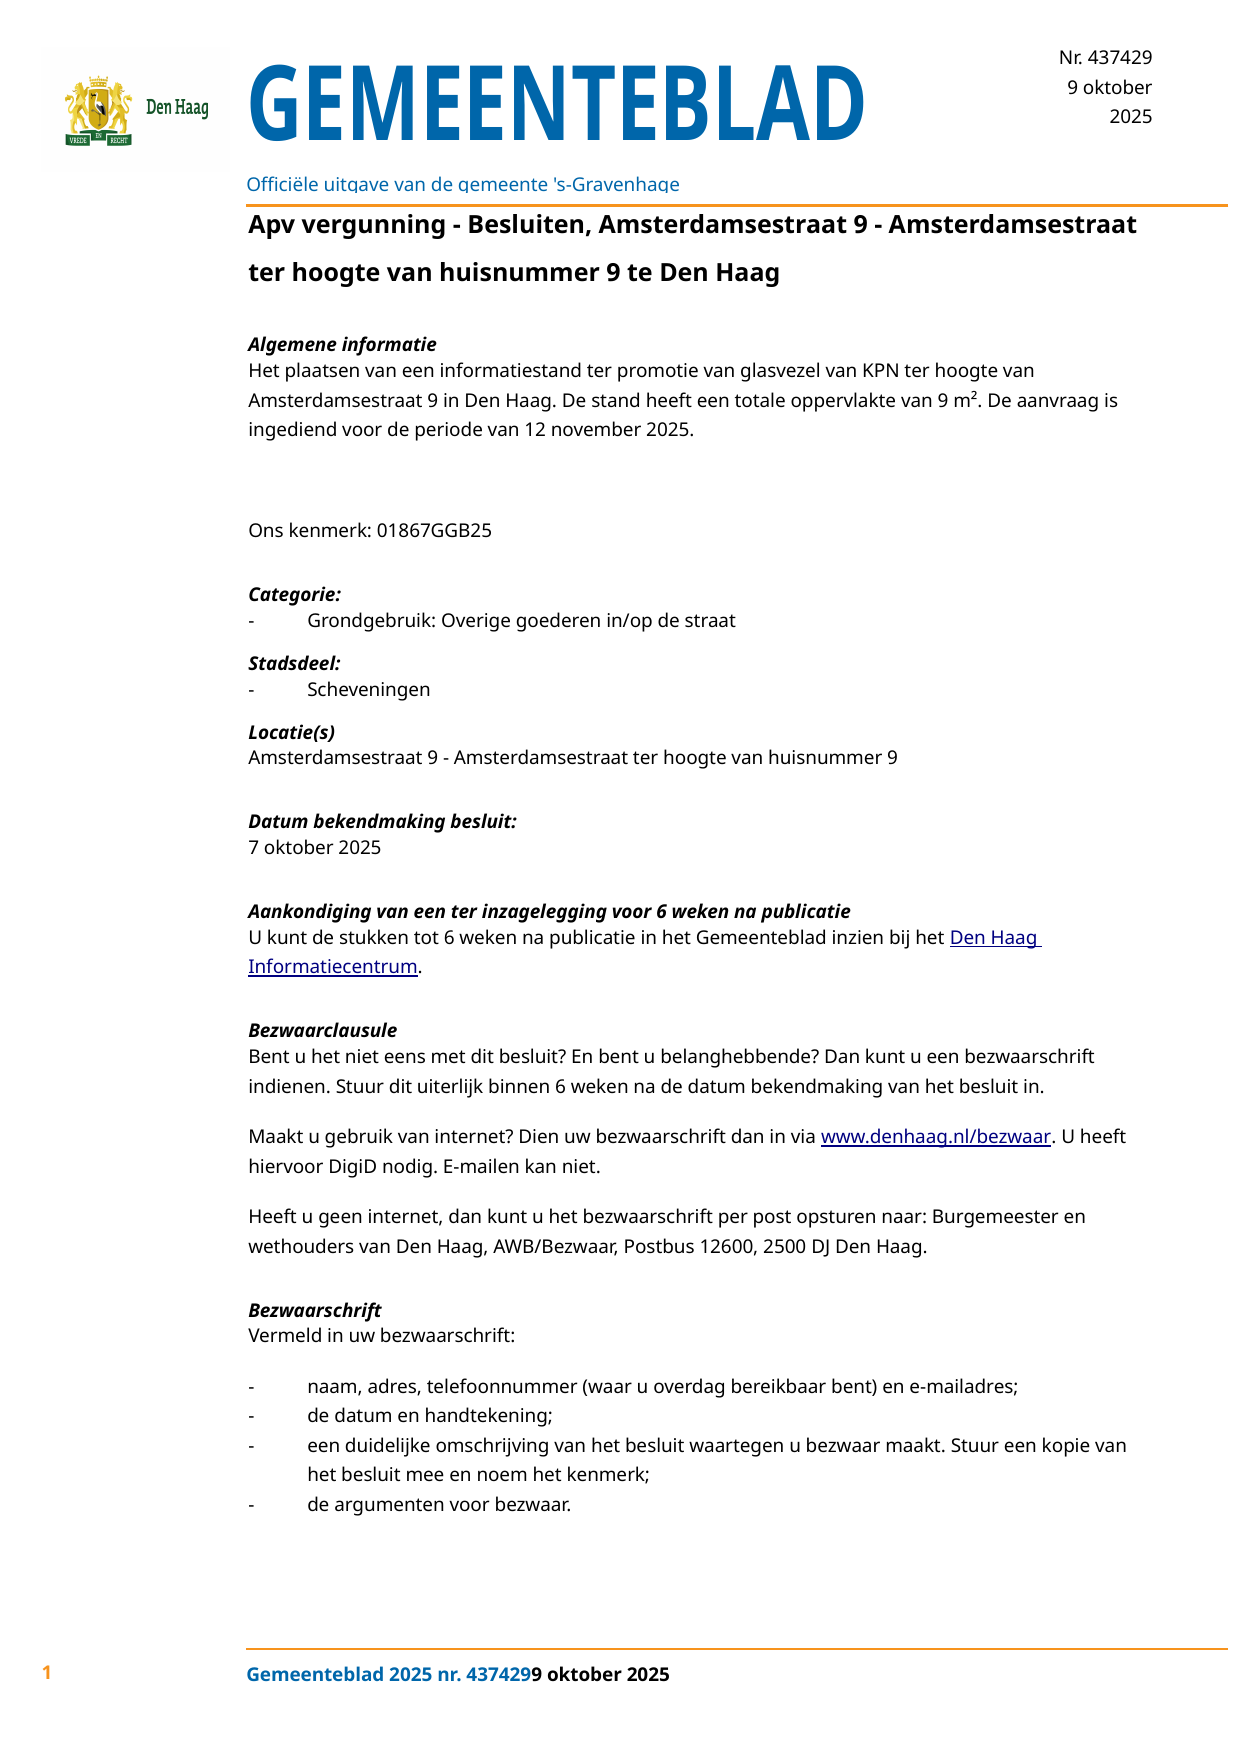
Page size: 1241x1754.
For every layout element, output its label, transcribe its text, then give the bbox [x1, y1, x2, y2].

picture [41, 47, 231, 172]
text Datum bekendmaking besluit: [248, 808, 1152, 834]
list Scheveningen [248, 676, 1152, 701]
list de datum en handtekening; [248, 1402, 1152, 1428]
text Heeft u geen internet, dan kunt u het bezwaarschrift per post opsturen naar: Burgemeester en wethouders van Den Haag, AWB/Bezwaar, Postbus 12600, 2500 DJ Den Haag. [248, 1203, 1152, 1258]
list naam, adres, telefoonnummer (waar u overdag bereikbaar bent) en e-mailadres; [248, 1373, 1152, 1399]
list een duidelijke omschrijving van het besluit waartegen u bezwaar maakt. Stuur een kopie van het besluit mee en noem het kenmerk; [248, 1432, 1152, 1487]
text Locatie(s) [248, 719, 1152, 744]
text Stadsdeel: [248, 650, 1152, 676]
text Het plaatsen van een informatiestand ter promotie van glasvezel van KPN ter hoogte van Amsterdamsestraat 9 in Den Haag. De stand heeft een totale oppervlakte van 9 m². De aanvraag is ingediend voor de periode van 12 november 2025. [248, 357, 1152, 442]
text U kunt de stukken tot 6 weken na publicatie in het Gemeenteblad inzien bij het Den Haag Informatiecentrum. [248, 924, 1152, 979]
text Bent u het niet eens met dit besluit? En bent u belanghebbende? Dan kunt u een bezwaarschrift indienen. Stuur dit uiterlijk binnen 6 weken na de datum bekendmaking van het besluit in. [248, 1043, 1152, 1098]
list Grondgebruik: Overige goederen in/op de straat [248, 607, 1152, 633]
text Amsterdamsestraat 9 - Amsterdamsestraat ter hoogte van huisnummer 9 [248, 744, 1152, 770]
text Ons kenmerk: 01867GGB25 [248, 517, 1152, 543]
text Apv vergunning - Besluiten, Amsterdamsestraat 9 - Amsterdamsestraat ter hoogte van huisnummer 9 te Den Haag [248, 207, 1152, 288]
text Aankondiging van een ter inzagelegging voor 6 weken na publicatie [248, 898, 1152, 924]
text 7 oktober 2025 [248, 834, 1152, 860]
text Maakt u gebruik van internet? Dien uw bezwaarschrift dan in via www.denhaag.nl/bezwaar. U heeft hiervoor DigiD nodig. E-mailen kan niet. [248, 1123, 1152, 1178]
text Algemene informatie [248, 331, 1152, 357]
text Bezwaarschrift [248, 1297, 1152, 1322]
text Vermeld in uw bezwaarschrift: [248, 1322, 1152, 1348]
text Bezwaarclausule [248, 1017, 1152, 1043]
list de argumenten voor bezwaar. [248, 1491, 1152, 1517]
text Categorie: [248, 581, 1152, 607]
